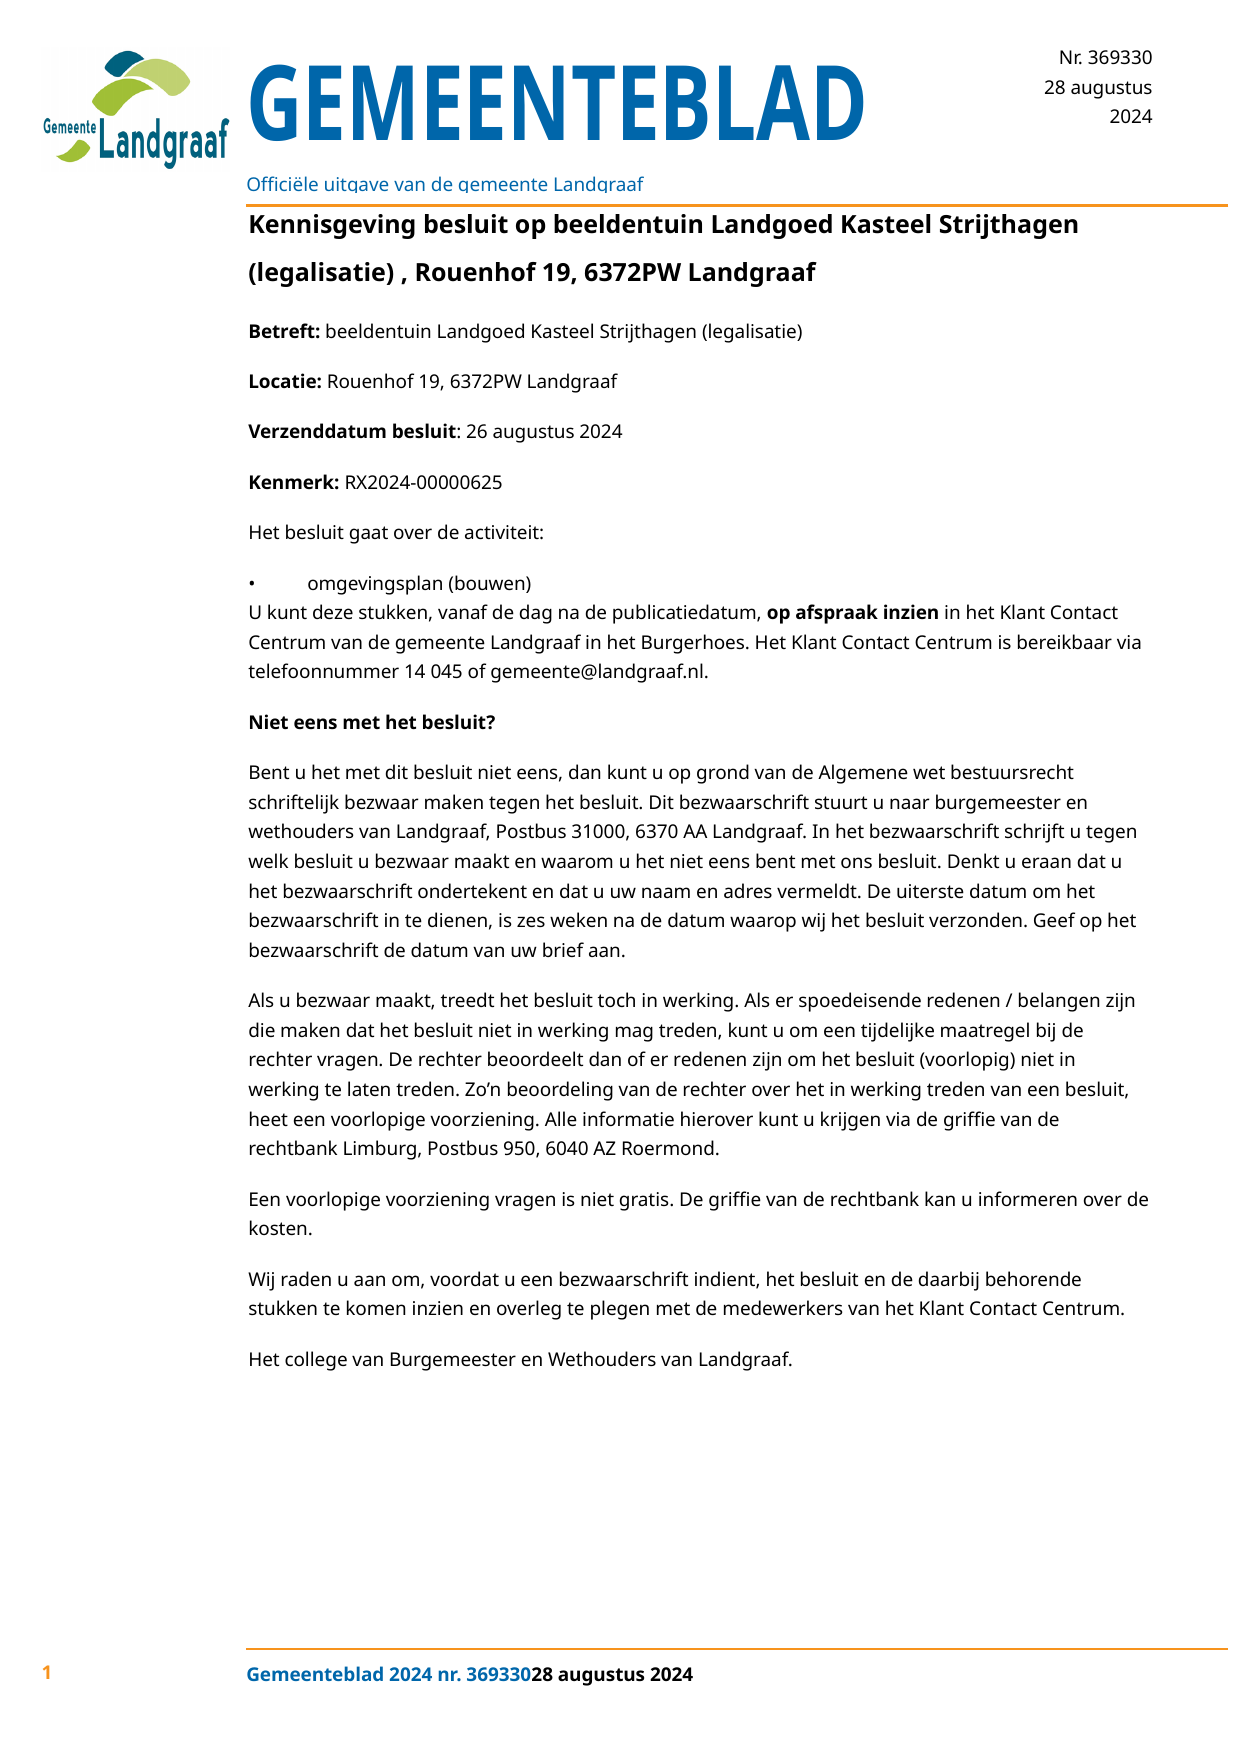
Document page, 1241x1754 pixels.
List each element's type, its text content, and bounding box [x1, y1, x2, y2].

text Kennisgeving besluit op beeldentuin Landgoed Kasteel Strijthagen (legalisatie) , Rouenhof 19, 6372PW Landgraaf [248, 207, 1152, 288]
text U kunt deze stukken, vanaf de dag na de publicatiedatum, op afspraak inzien in het Klant Contact Centrum van de gemeente Landgraaf in het Burgerhoes. Het Klant Contact Centrum is bereikbaar via telefoonnummer 14 045 of gemeente@landgraaf.nl. [248, 599, 1152, 684]
picture [41, 47, 231, 172]
text Verzenddatum besluit: 26 augustus 2024 [248, 419, 1152, 444]
text Betreft: beeldentuin Landgoed Kasteel Strijthagen (legalisatie) [248, 318, 1152, 344]
text Een voorlopige voorziening vragen is niet gratis. De griffie van de rechtbank kan u informeren over de kosten. [248, 1186, 1152, 1241]
text Kenmerk: RX2024-00000625 [248, 469, 1152, 495]
text Niet eens met het besluit? [248, 709, 1152, 735]
text Bent u het met dit besluit niet eens, dan kunt u op grond van de Algemene wet bestuursrecht schriftelijk bezwaar maken tegen het besluit. Dit bezwaarschrift stuurt u naar burgemeester en wethouders van Landgraaf, Postbus 31000, 6370 AA Landgraaf. In het bezwaarschrift schrijft u tegen welk besluit u bezwaar maakt en waarom u het niet eens bent met ons besluit. Denkt u eraan dat u het bezwaarschrift ondertekent en dat u uw naam en adres vermeldt. De uiterste datum om het bezwaarschrift in te dienen, is zes weken na de datum waarop wij het besluit verzonden. Geef op het bezwaarschrift de datum van uw brief aan. [248, 759, 1152, 963]
text Het college van Burgemeester en Wethouders van Landgraaf. [248, 1346, 1152, 1372]
text Als u bezwaar maakt, treedt het besluit toch in werking. Als er spoedeisende redenen / belangen zijn die maken dat het besluit niet in werking mag treden, kunt u om een tijdelijke maatregel bij de rechter vragen. De rechter beoordeelt dan of er redenen zijn om het besluit (voorlopig) niet in werking te laten treden. Zo’n beoordeling van de rechter over het in werking treden van een besluit, heet een voorlopige voorziening. Alle informatie hierover kunt u krijgen via de griffie van de rechtbank Limburg, Postbus 950, 6040 AZ Roermond. [248, 987, 1152, 1161]
text Locatie: Rouenhof 19, 6372PW Landgraaf [248, 368, 1152, 394]
text Het besluit gaat over de activiteit: [248, 519, 1152, 545]
text Wij raden u aan om, voordat u een bezwaarschrift indient, het besluit en de daarbij behorende stukken te komen inzien en overleg te plegen met de medewerkers van het Klant Contact Centrum. [248, 1266, 1152, 1321]
list omgevingsplan (bouwen) [248, 570, 1152, 596]
